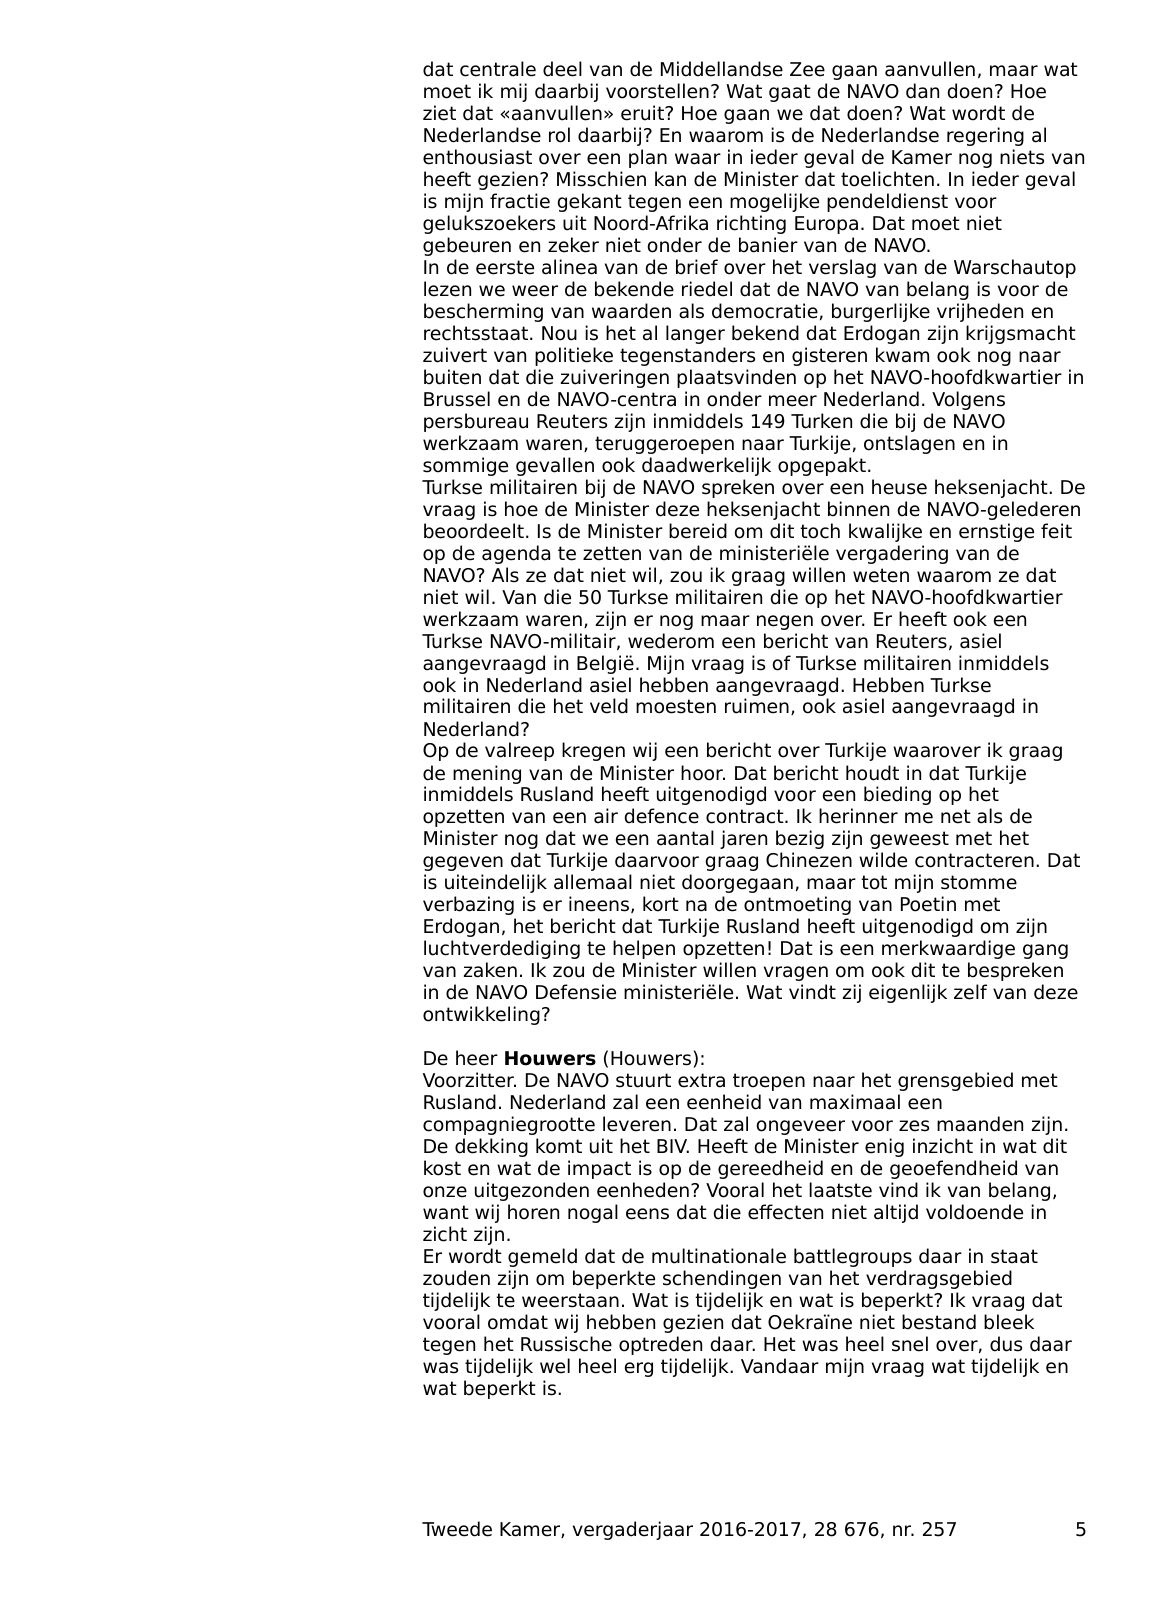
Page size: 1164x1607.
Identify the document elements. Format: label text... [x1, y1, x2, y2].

text Op de valreep kregen wij een bericht over Turkije waarover ik graag de mening van de Minister hoor. Dat bericht houdt in dat Turkije inmiddels Rusland heeft uitgenodigd voor een bieding op het opzetten van een air defence contract. Ik herinner me net als de Minister nog dat we een aantal jaren bezig zijn geweest met het gegeven dat Turkije daarvoor graag Chinezen wilde contracteren. Dat is uiteindelijk allemaal niet doorgegaan, maar tot mijn stomme verbazing is er ineens, kort na de ontmoeting van Poetin met Erdogan, het bericht dat Turkije Rusland heeft uitgenodigd om zijn luchtverdediging te helpen opzetten! Dat is een merkwaardige gang van zaken. Ik zou de Minister willen vragen om ook dit te bespreken in de NAVO Defensie ministeriële. Wat vindt zij eigenlijk zelf van deze ontwikkeling? [422, 740, 1087, 1026]
text In de eerste alinea van de brief over het verslag van de Warschautop lezen we weer de bekende riedel dat de NAVO van belang is voor de bescherming van waarden als democratie, burgerlijke vrijheden en rechtsstaat. Nou is het al langer bekend dat Erdogan zijn krijgsmacht zuivert van politieke tegenstanders en gisteren kwam ook nog naar buiten dat die zuiveringen plaatsvinden op het NAVO-hoofdkwartier in Brussel en de NAVO-centra in onder meer Nederland. Volgens persbureau Reuters zijn inmiddels 149 Turken die bij de NAVO werkzaam waren, teruggeroepen naar Turkije, ontslagen en in sommige gevallen ook daadwerkelijk opgepakt. [422, 257, 1087, 477]
text Voorzitter. De NAVO stuurt extra troepen naar het grensgebied met Rusland. Nederland zal een eenheid van maximaal een compagniegrootte leveren. Dat zal ongeveer voor zes maanden zijn. De dekking komt uit het BIV. Heeft de Minister enig inzicht in wat dit kost en wat de impact is op de gereedheid en de geoefendheid van onze uitgezonden eenheden? Vooral het laatste vind ik van belang, want wij horen nogal eens dat die effecten niet altijd voldoende in zicht zijn. [422, 1070, 1087, 1246]
text De heer Houwers (Houwers): [422, 1048, 1087, 1070]
text dat centrale deel van de Middellandse Zee gaan aanvullen, maar wat moet ik mij daarbij voorstellen? Wat gaat de NAVO dan doen? Hoe ziet dat «aanvullen» eruit? Hoe gaan we dat doen? Wat wordt de Nederlandse rol daarbij? En waarom is de Nederlandse regering al enthousiast over een plan waar in ieder geval de Kamer nog niets van heeft gezien? Misschien kan de Minister dat toelichten. In ieder geval is mijn fractie gekant tegen een mogelijke pendeldienst voor gelukszoekers uit Noord-Afrika richting Europa. Dat moet niet gebeuren en zeker niet onder de banier van de NAVO. [422, 59, 1087, 257]
text Turkse militairen bij de NAVO spreken over een heuse heksenjacht. De vraag is hoe de Minister deze heksenjacht binnen de NAVO-gelederen beoordeelt. Is de Minister bereid om dit toch kwalijke en ernstige feit op de agenda te zetten van de ministeriële vergadering van de NAVO? Als ze dat niet wil, zou ik graag willen weten waarom ze dat niet wil. Van die 50 Turkse militairen die op het NAVO-hoofdkwartier werkzaam waren, zijn er nog maar negen over. Er heeft ook een Turkse NAVO-militair, wederom een bericht van Reuters, asiel aangevraagd in België. Mijn vraag is of Turkse militairen inmiddels ook in Nederland asiel hebben aangevraagd. Hebben Turkse militairen die het veld moesten ruimen, ook asiel aangevraagd in Nederland? [422, 477, 1087, 740]
text Er wordt gemeld dat de multinationale battlegroups daar in staat zouden zijn om beperkte schendingen van het verdragsgebied tijdelijk te weerstaan. Wat is tijdelijk en wat is beperkt? Ik vraag dat vooral omdat wij hebben gezien dat Oekraïne niet bestand bleek tegen het Russische optreden daar. Het was heel snel over, dus daar was tijdelijk wel heel erg tijdelijk. Vandaar mijn vraag wat tijdelijk en wat beperkt is. [422, 1246, 1087, 1400]
